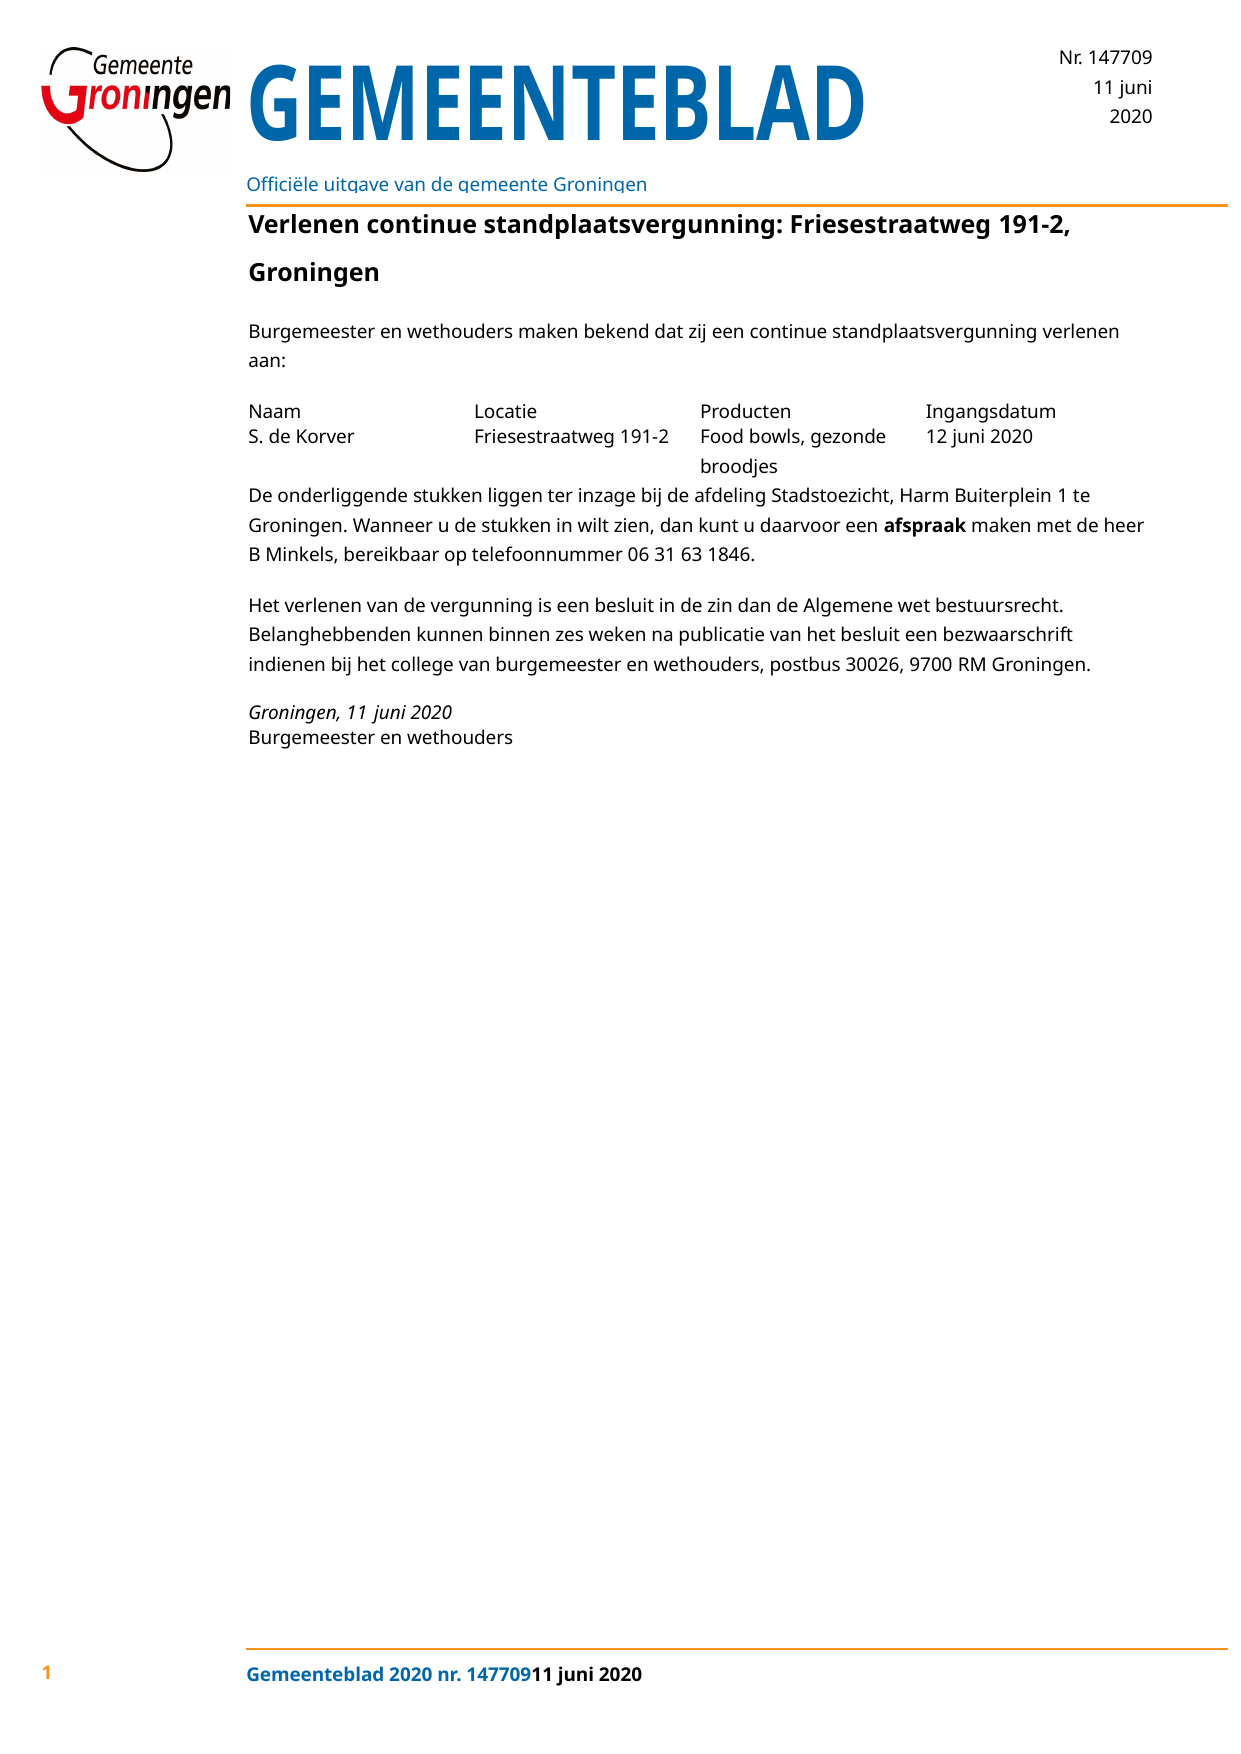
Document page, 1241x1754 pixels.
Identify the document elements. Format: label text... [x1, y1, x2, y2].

text Het verlenen van de vergunning is een besluit in de zin dan de Algemene wet bestuursrecht. Belanghebbenden kunnen binnen zes weken na publicatie van het besluit een bezwaarschrift indienen bij het college van burgemeester en wethouders, postbus 30026, 9700 RM Groningen. [248, 592, 1152, 677]
text Groningen, 11 juni 2020 [248, 699, 1152, 724]
text Burgemeester en wethouders maken bekend dat zij een continue standplaatsvergunning verlenen aan: [248, 318, 1152, 373]
table_cell Food bowls, gezonde broodjes [700, 424, 926, 479]
table_header Producten [700, 398, 926, 424]
text De onderliggende stukken liggen ter inzage bij de afdeling Stadstoezicht, Harm Buiterplein 1 te Groningen. Wanneer u de stukken in wilt zien, dan kunt u daarvoor een afspraak maken met de heer B Minkels, bereikbaar op telefoonnummer 06 31 63 1846. [248, 482, 1152, 567]
table_header Naam [248, 398, 474, 424]
table_cell 12 juni 2020 [926, 424, 1152, 479]
table_cell S. de Korver [248, 424, 474, 479]
picture [41, 47, 231, 172]
table_header Ingangsdatum [926, 398, 1152, 424]
text Burgemeester en wethouders [248, 724, 1152, 750]
table_header Locatie [474, 398, 700, 424]
table_cell Friesestraatweg 191-2 [474, 424, 700, 479]
text Verlenen continue standplaatsvergunning: Friesestraatweg 191-2, Groningen [248, 207, 1152, 288]
